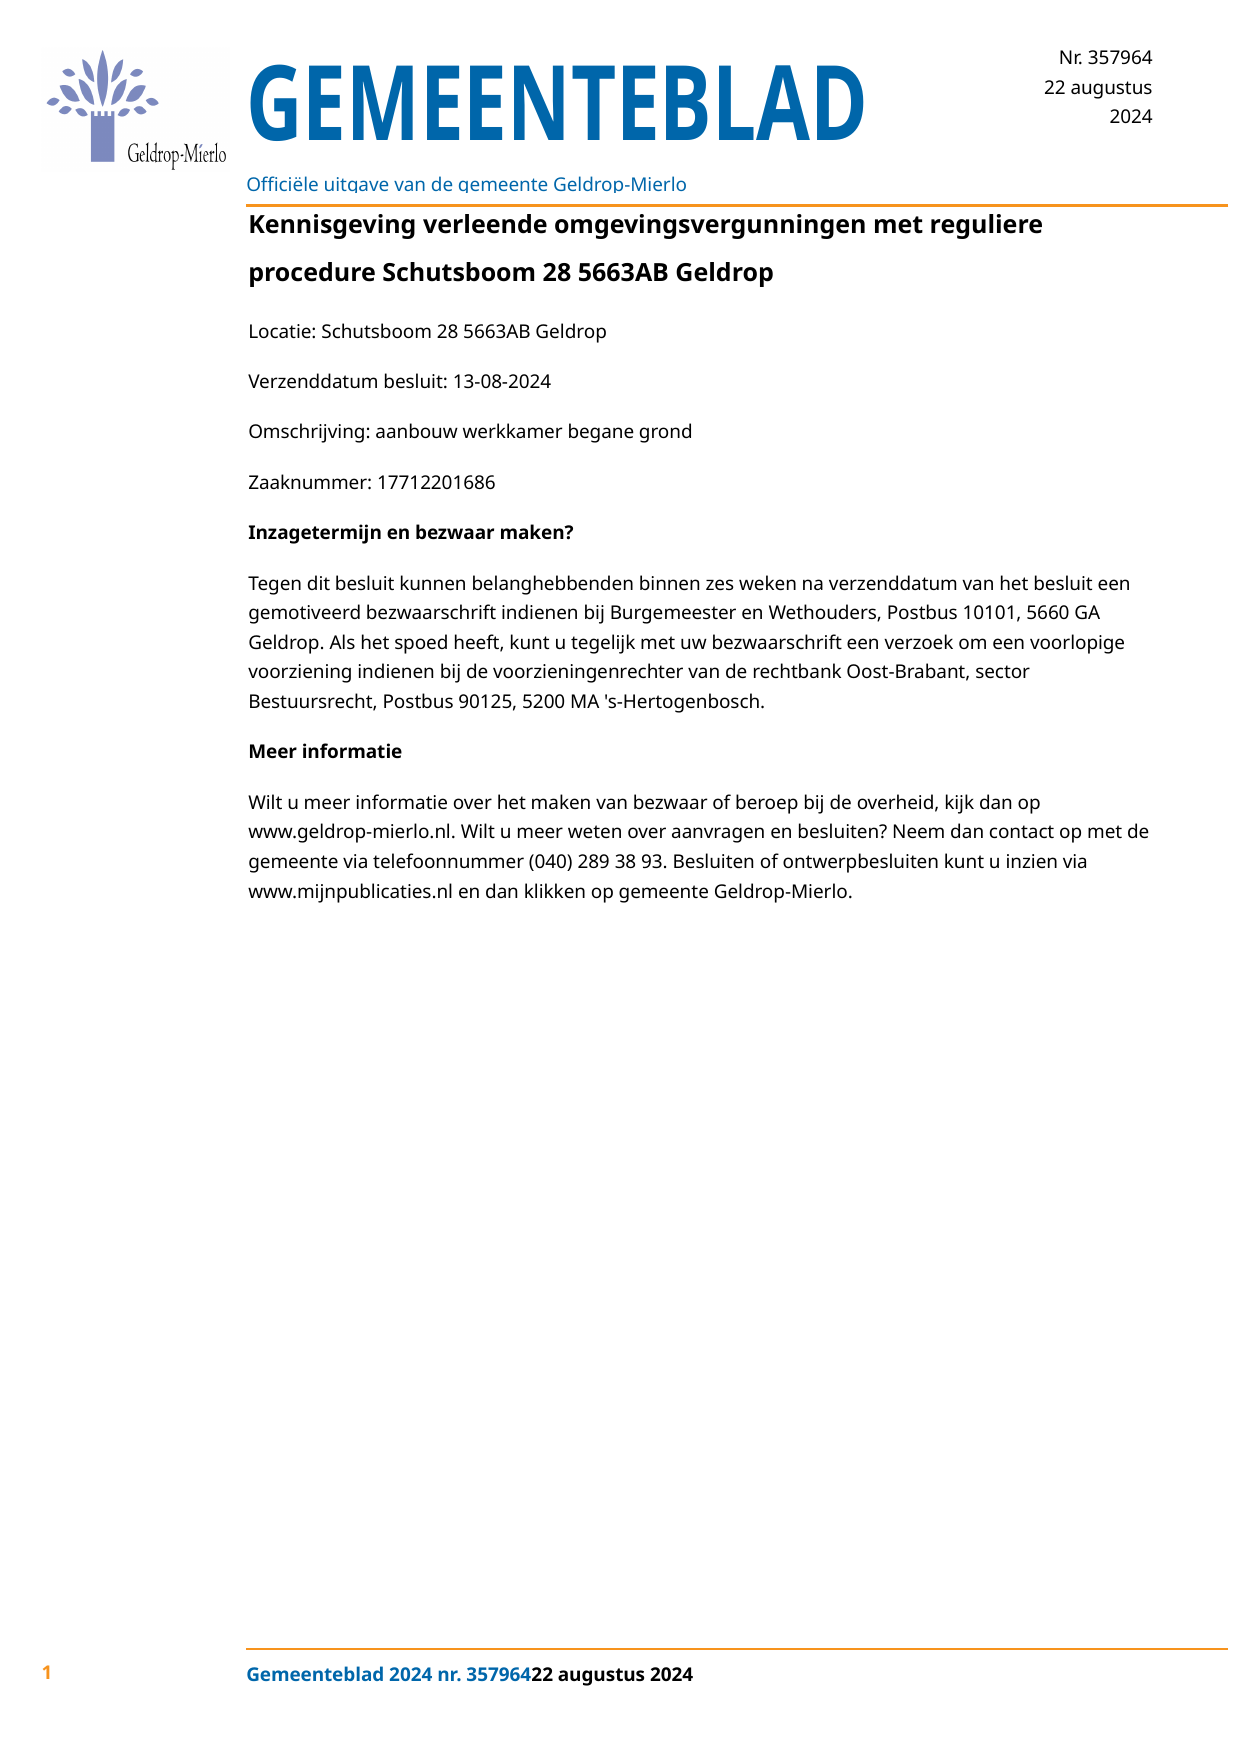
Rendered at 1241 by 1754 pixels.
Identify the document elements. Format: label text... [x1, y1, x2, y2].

picture [41, 47, 231, 172]
text Meer informatie [248, 739, 1152, 764]
text Kennisgeving verleende omgevingsvergunningen met reguliere procedure Schutsboom 28 5663AB Geldrop [248, 207, 1152, 288]
text Verzenddatum besluit: 13-08-2024 [248, 368, 1152, 394]
text Zaaknummer: 17712201686 [248, 469, 1152, 495]
text Omschrijving: aanbouw werkkamer begane grond [248, 419, 1152, 444]
text Locatie: Schutsboom 28 5663AB Geldrop [248, 318, 1152, 344]
text Wilt u meer informatie over het maken van bezwaar of beroep bij de overheid, kijk dan op www.geldrop-mierlo.nl. Wilt u meer weten over aanvragen en besluiten? Neem dan contact op met de gemeente via telefoonnummer (040) 289 38 93. Besluiten of ontwerpbesluiten kunt u inzien via www.mijnpublicaties.nl en dan klikken op gemeente Geldrop-Mierlo. [248, 789, 1152, 904]
text Tegen dit besluit kunnen belanghebbenden binnen zes weken na verzenddatum van het besluit een gemotiveerd bezwaarschrift indienen bij Burgemeester en Wethouders, Postbus 10101, 5660 GA Geldrop. Als het spoed heeft, kunt u tegelijk met uw bezwaarschrift een verzoek om een voorlopige voorziening indienen bij de voorzieningenrechter van de rechtbank Oost-Brabant, sector Bestuursrecht, Postbus 90125, 5200 MA 's-Hertogenbosch. [248, 570, 1152, 714]
text Inzagetermijn en bezwaar maken? [248, 519, 1152, 545]
